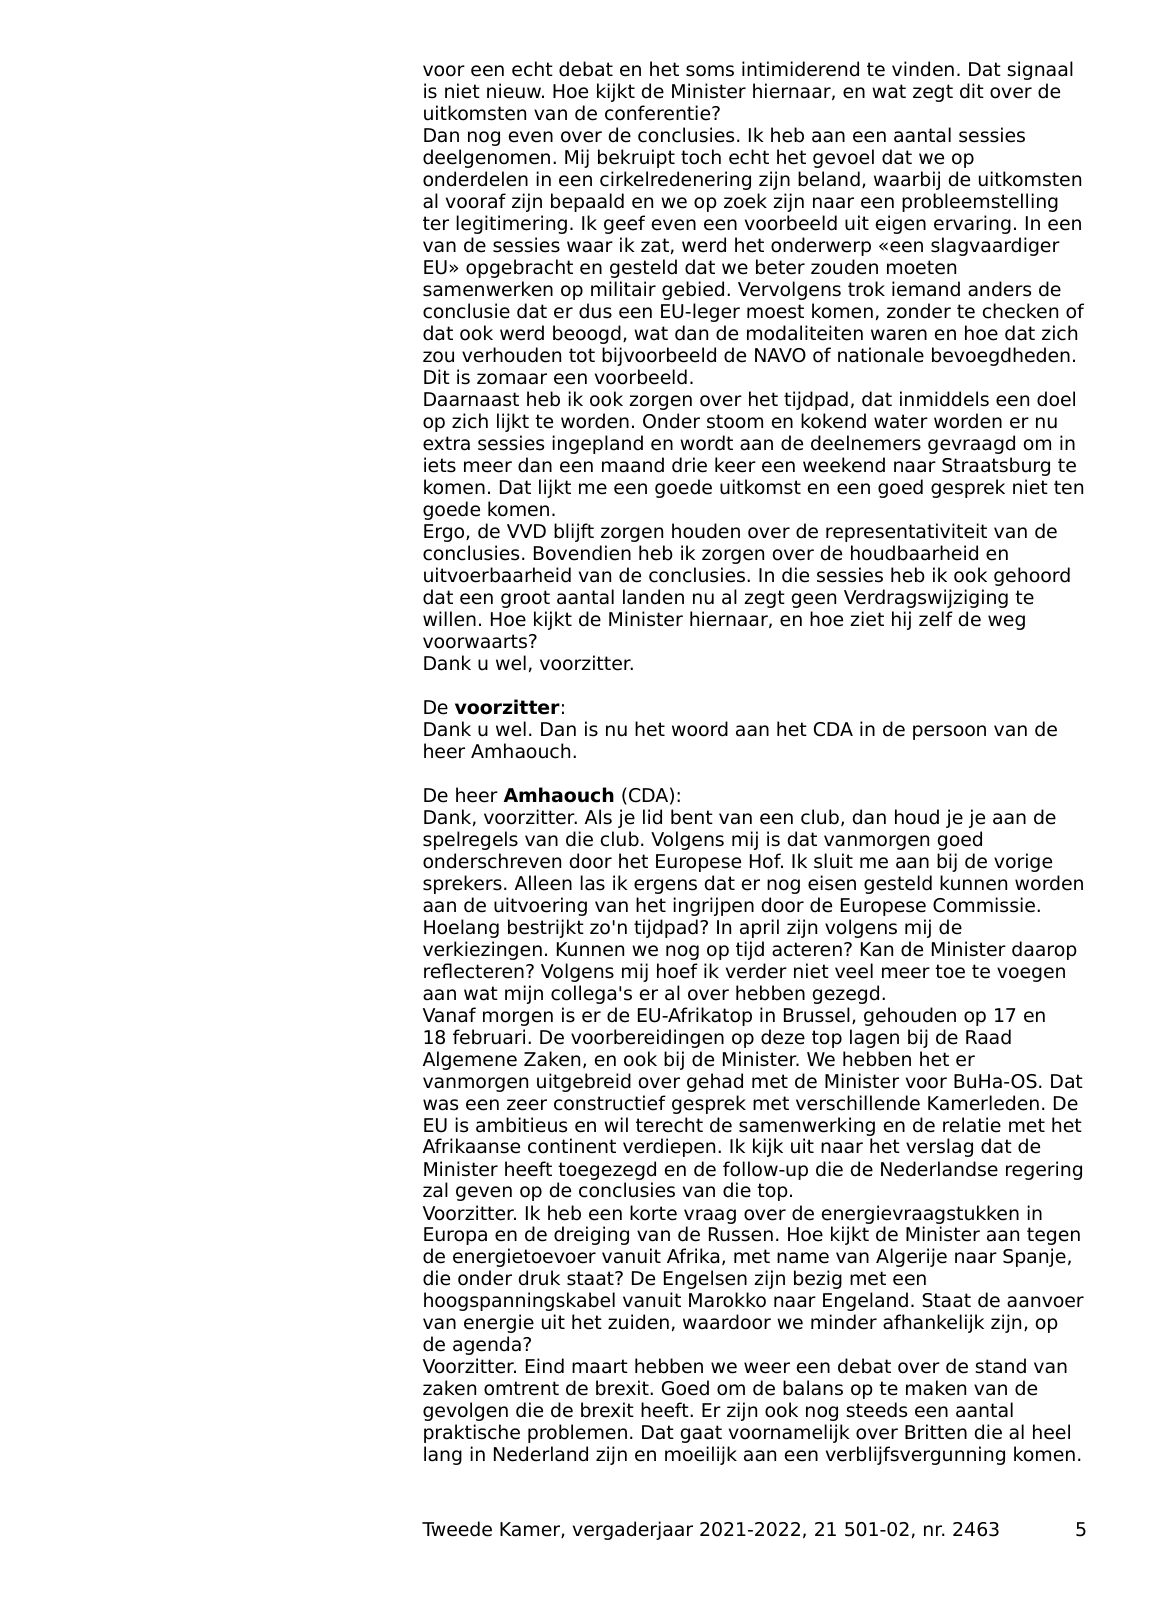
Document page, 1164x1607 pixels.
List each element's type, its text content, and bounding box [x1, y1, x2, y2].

text Dank, voorzitter. Als je lid bent van een club, dan houd je je aan de spelregels van die club. Volgens mij is dat vanmorgen goed onderschreven door het Europese Hof. Ik sluit me aan bij de vorige sprekers. Alleen las ik ergens dat er nog eisen gesteld kunnen worden aan de uitvoering van het ingrijpen door de Europese Commissie. Hoelang bestrijkt zo'n tijdpad? In april zijn volgens mij de verkiezingen. Kunnen we nog op tijd acteren? Kan de Minister daarop reflecteren? Volgens mij hoef ik verder niet veel meer toe te voegen aan wat mijn collega's er al over hebben gezegd. [422, 807, 1087, 1004]
text Voorzitter. Eind maart hebben we weer een debat over de stand van zaken omtrent de brexit. Goed om de balans op te maken van de gevolgen die de brexit heeft. Er zijn ook nog steeds een aantal praktische problemen. Dat gaat voornamelijk over Britten die al heel lang in Nederland zijn en moeilijk aan een verblijfsvergunning komen. [422, 1356, 1087, 1466]
text Dank u wel. Dan is nu het woord aan het CDA in de persoon van de heer Amhaouch. [422, 719, 1087, 763]
text Dan nog even over de conclusies. Ik heb aan een aantal sessies deelgenomen. Mij bekruipt toch echt het gevoel dat we op onderdelen in een cirkelredenering zijn beland, waarbij de uitkomsten al vooraf zijn bepaald en we op zoek zijn naar een probleemstelling ter legitimering. Ik geef even een voorbeeld uit eigen ervaring. In een van de sessies waar ik zat, werd het onderwerp «een slagvaardiger EU» opgebracht en gesteld dat we beter zouden moeten samenwerken op militair gebied. Vervolgens trok iemand anders de conclusie dat er dus een EU-leger moest komen, zonder te checken of dat ook werd beoogd, wat dan de modaliteiten waren en hoe dat zich zou verhouden tot bijvoorbeeld de NAVO of nationale bevoegdheden. Dit is zomaar een voorbeeld. [422, 125, 1087, 389]
text Voorzitter. Ik heb een korte vraag over de energievraagstukken in Europa en de dreiging van de Russen. Hoe kijkt de Minister aan tegen de energietoevoer vanuit Afrika, met name van Algerije naar Spanje, die onder druk staat? De Engelsen zijn bezig met een hoogspanningskabel vanuit Marokko naar Engeland. Staat de aanvoer van energie uit het zuiden, waardoor we minder afhankelijk zijn, op de agenda? [422, 1202, 1087, 1356]
text De voorzitter: [422, 697, 1087, 719]
text De heer Amhaouch (CDA): [422, 785, 1087, 807]
text Dank u wel, voorzitter. [422, 652, 1087, 674]
text Vanaf morgen is er de EU-Afrikatop in Brussel, gehouden op 17 en 18 februari. De voorbereidingen op deze top lagen bij de Raad Algemene Zaken, en ook bij de Minister. We hebben het er vanmorgen uitgebreid over gehad met de Minister voor BuHa-OS. Dat was een zeer constructief gesprek met verschillende Kamerleden. De EU is ambitieus en wil terecht de samenwerking en de relatie met het Afrikaanse continent verdiepen. Ik kijk uit naar het verslag dat de Minister heeft toegezegd en de follow-up die de Nederlandse regering zal geven op de conclusies van die top. [422, 1004, 1087, 1202]
text Ergo, de VVD blijft zorgen houden over de representativiteit van de conclusies. Bovendien heb ik zorgen over de houdbaarheid en uitvoerbaarheid van de conclusies. In die sessies heb ik ook gehoord dat een groot aantal landen nu al zegt geen Verdragswijziging te willen. Hoe kijkt de Minister hiernaar, en hoe ziet hij zelf de weg voorwaarts? [422, 521, 1087, 652]
text Daarnaast heb ik ook zorgen over het tijdpad, dat inmiddels een doel op zich lijkt te worden. Onder stoom en kokend water worden er nu extra sessies ingepland en wordt aan de deelnemers gevraagd om in iets meer dan een maand drie keer een weekend naar Straatsburg te komen. Dat lijkt me een goede uitkomst en een goed gesprek niet ten goede komen. [422, 389, 1087, 521]
text voor een echt debat en het soms intimiderend te vinden. Dat signaal is niet nieuw. Hoe kijkt de Minister hiernaar, en wat zegt dit over de uitkomsten van de conferentie? [422, 59, 1087, 125]
